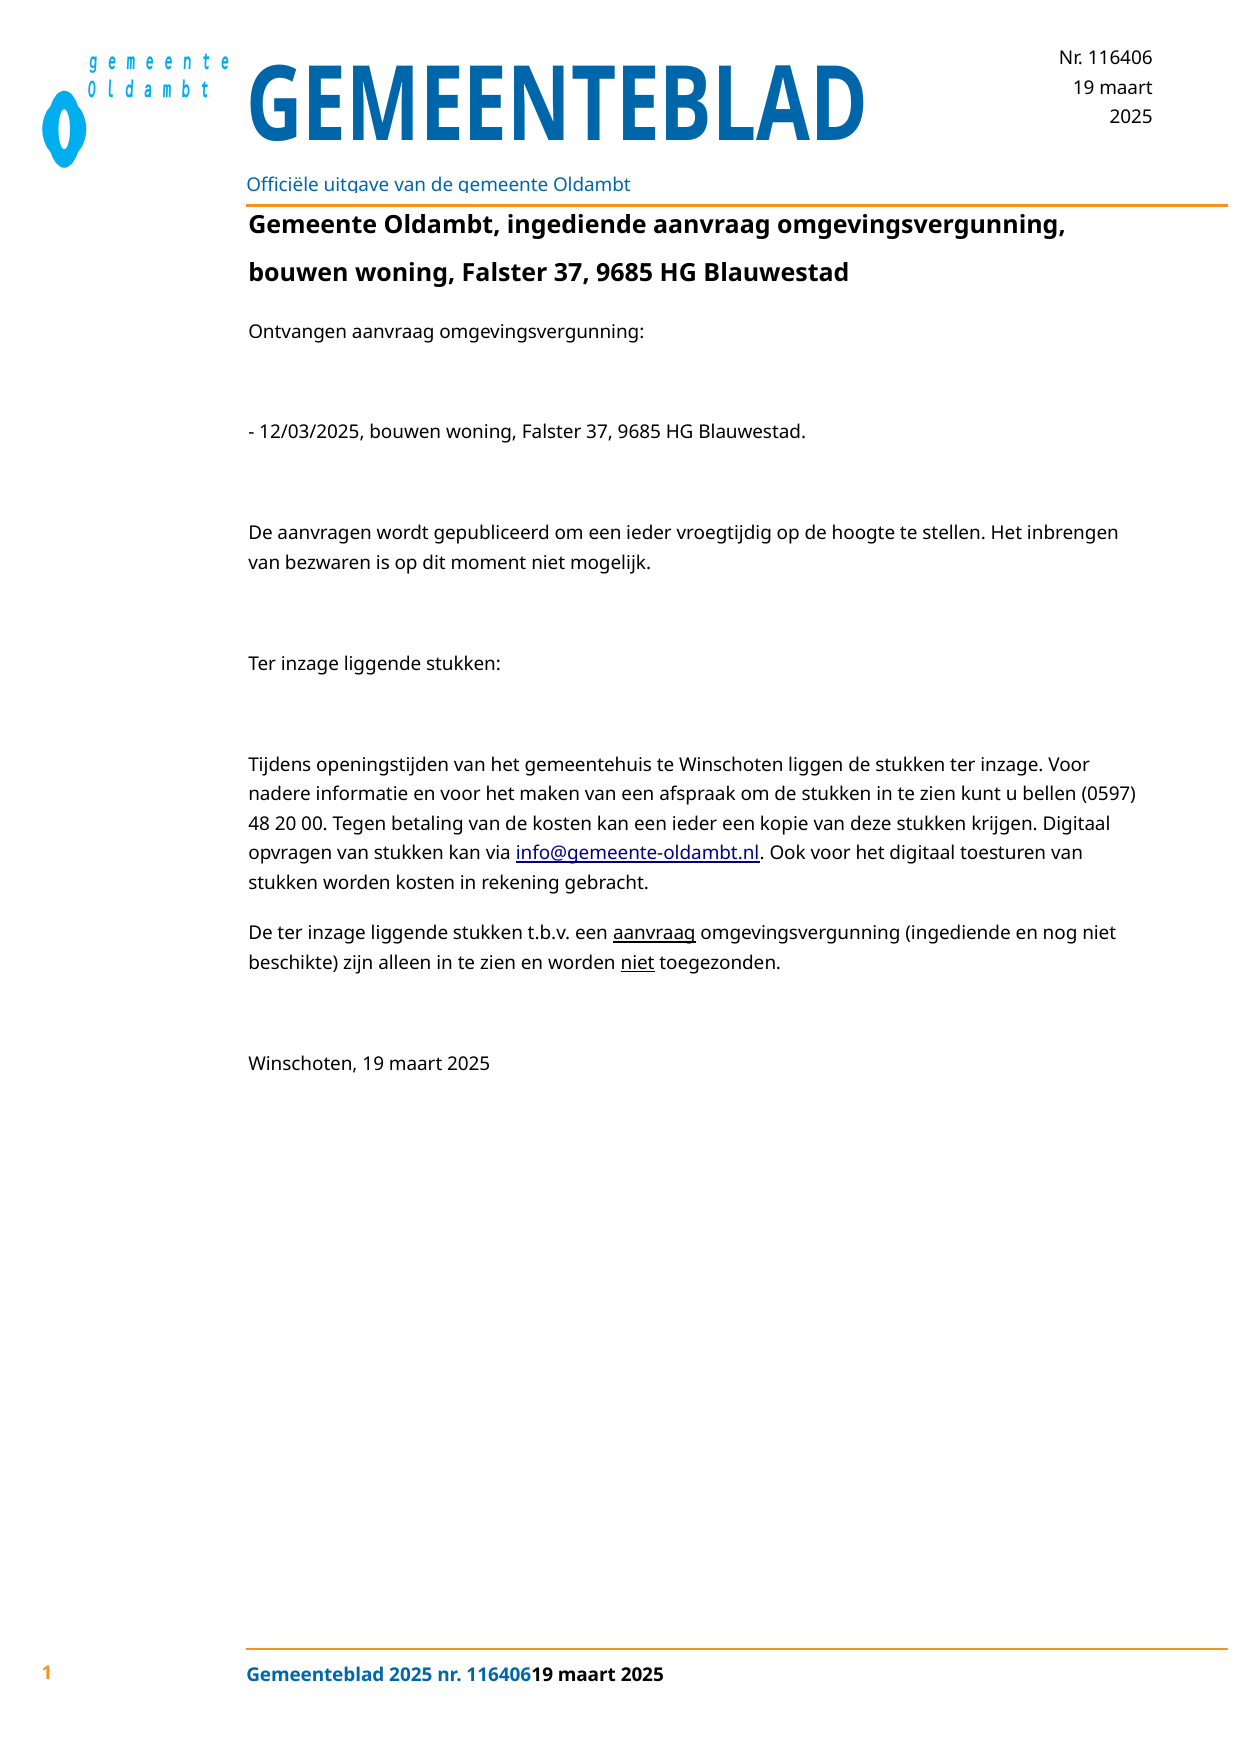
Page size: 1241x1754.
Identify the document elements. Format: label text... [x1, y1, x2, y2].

text De ter inzage liggende stukken t.b.v. een aanvraag omgevingsvergunning (ingediende en nog niet beschikte) zijn alleen in te zien en worden niet toegezonden. [248, 919, 1152, 975]
text De aanvragen wordt gepubliceerd om een ieder vroegtijdig op de hoogte te stellen. Het inbrengen van bezwaren is op dit moment niet mogelijk. [248, 519, 1152, 575]
text Ter inzage liggende stukken: [248, 650, 1152, 676]
text Winschoten, 19 maart 2025 [248, 1050, 1152, 1076]
picture [41, 47, 231, 172]
text - 12/03/2025, bouwen woning, Falster 37, 9685 HG Blauwestad. [248, 419, 1152, 444]
text Ontvangen aanvraag omgevingsvergunning: [248, 318, 1152, 344]
text Tijdens openingstijden van het gemeentehuis te Winschoten liggen de stukken ter inzage. Voor nadere informatie en voor het maken van een afspraak om de stukken in te zien kunt u bellen (0597) 48 20 00. Tegen betaling van de kosten kan een ieder een kopie van deze stukken krijgen. Digitaal opvragen van stukken kan via info@gemeente-oldambt.nl. Ook voor het digitaal toesturen van stukken worden kosten in rekening gebracht. [248, 751, 1152, 895]
text Gemeente Oldambt, ingediende aanvraag omgevingsvergunning, bouwen woning, Falster 37, 9685 HG Blauwestad [248, 207, 1152, 288]
